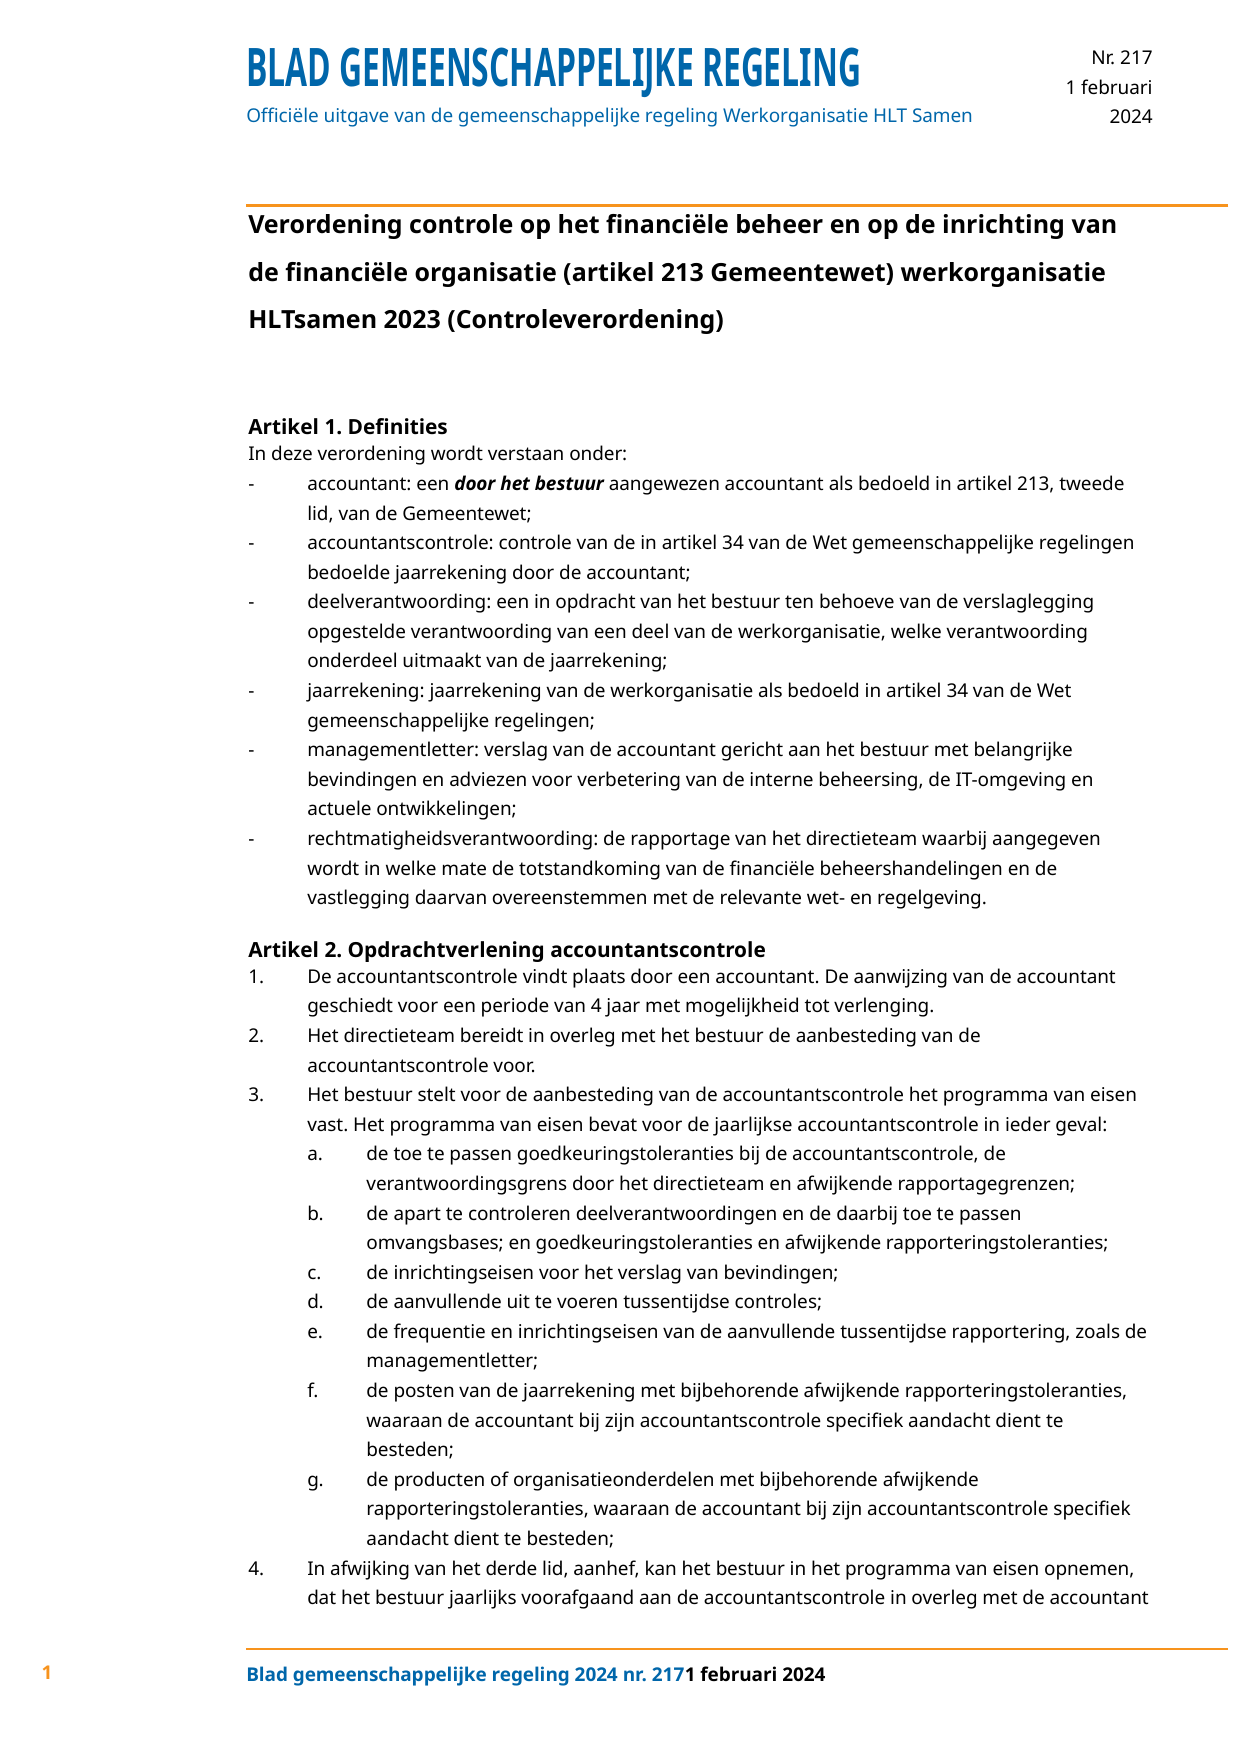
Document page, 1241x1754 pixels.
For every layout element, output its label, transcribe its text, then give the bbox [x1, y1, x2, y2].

list de frequentie en inrichtingseisen van de aanvullende tussentijdse rapportering, zoals de managementletter; [307, 1318, 1152, 1373]
list de toe te passen goedkeuringstoleranties bij de accountantscontrole, de verantwoordingsgrens door het directieteam en afwijkende rapportagegrenzen; [307, 1141, 1152, 1196]
list de inrichtingseisen voor het verslag van bevindingen; [307, 1259, 1152, 1285]
text In deze verordening wordt verstaan onder: [248, 441, 1152, 466]
list rechtmatigheidsverantwoording: de rapportage van het directieteam waarbij aangegeven wordt in welke mate de totstandkoming van de financiële beheershandelingen en de vastlegging daarvan overeenstemmen met de relevante wet- en regelgeving. [248, 825, 1152, 910]
list de posten van de jaarrekening met bijbehorende afwijkende rapporteringstoleranties, waaraan de accountant bij zijn accountantscontrole specifiek aandacht dient te besteden; [307, 1377, 1152, 1462]
text Verordening controle op het financiële beheer en op de inrichting van de financiële organisatie (artikel 213 Gemeentewet) werkorganisatie HLTsamen 2023 (Controleverordening) [248, 207, 1152, 336]
list accountantscontrole: controle van de in artikel 34 van de Wet gemeenschappelijke regelingen bedoelde jaarrekening door de accountant; [248, 529, 1152, 584]
list In afwijking van het derde lid, aanhef, kan het bestuur in het programma van eisen opnemen, dat het bestuur jaarlijks voorafgaand aan de accountantscontrole in overleg met de accountant [248, 1555, 1152, 1610]
list deelverantwoording: een in opdracht van het bestuur ten behoeve van de verslaglegging opgestelde verantwoording van een deel van de werkorganisatie, welke verantwoording onderdeel uitmaakt van de jaarrekening; [248, 588, 1152, 673]
list de aanvullende uit te voeren tussentijdse controles; [307, 1288, 1152, 1314]
text Artikel 1. Definities [248, 412, 1152, 441]
list de apart te controleren deelverantwoordingen en de daarbij toe te passen omvangsbases; en goedkeuringstoleranties en afwijkende rapporteringstoleranties; [307, 1200, 1152, 1255]
list Het bestuur stelt voor de aanbesteding van de accountantscontrole het programma van eisen vast. Het programma van eisen bevat voor de jaarlijkse accountantscontrole in ieder geval: [248, 1081, 1152, 1137]
list accountant: een door het bestuur aangewezen accountant als bedoeld in artikel 213, tweede lid, van de Gemeentewet; [248, 470, 1152, 525]
list Het directieteam bereidt in overleg met het bestuur de aanbesteding van de accountantscontrole voor. [248, 1022, 1152, 1078]
picture [41, 47, 231, 172]
list jaarrekening: jaarrekening van de werkorganisatie als bedoeld in artikel 34 van de Wet gemeenschappelijke regelingen; [248, 677, 1152, 732]
list De accountantscontrole vindt plaats door een accountant. De aanwijzing van de accountant geschiedt voor een periode van 4 jaar met mogelijkheid tot verlenging. [248, 963, 1152, 1018]
text Artikel 2. Opdrachtverlening accountantscontrole [248, 935, 1152, 963]
list de producten of organisatieonderdelen met bijbehorende afwijkende rapporteringstoleranties, waaraan de accountant bij zijn accountantscontrole specifiek aandacht dient te besteden; [307, 1466, 1152, 1551]
list managementletter: verslag van de accountant gericht aan het bestuur met belangrijke bevindingen en adviezen voor verbetering van de interne beheersing, de IT-omgeving en actuele ontwikkelingen; [248, 736, 1152, 821]
